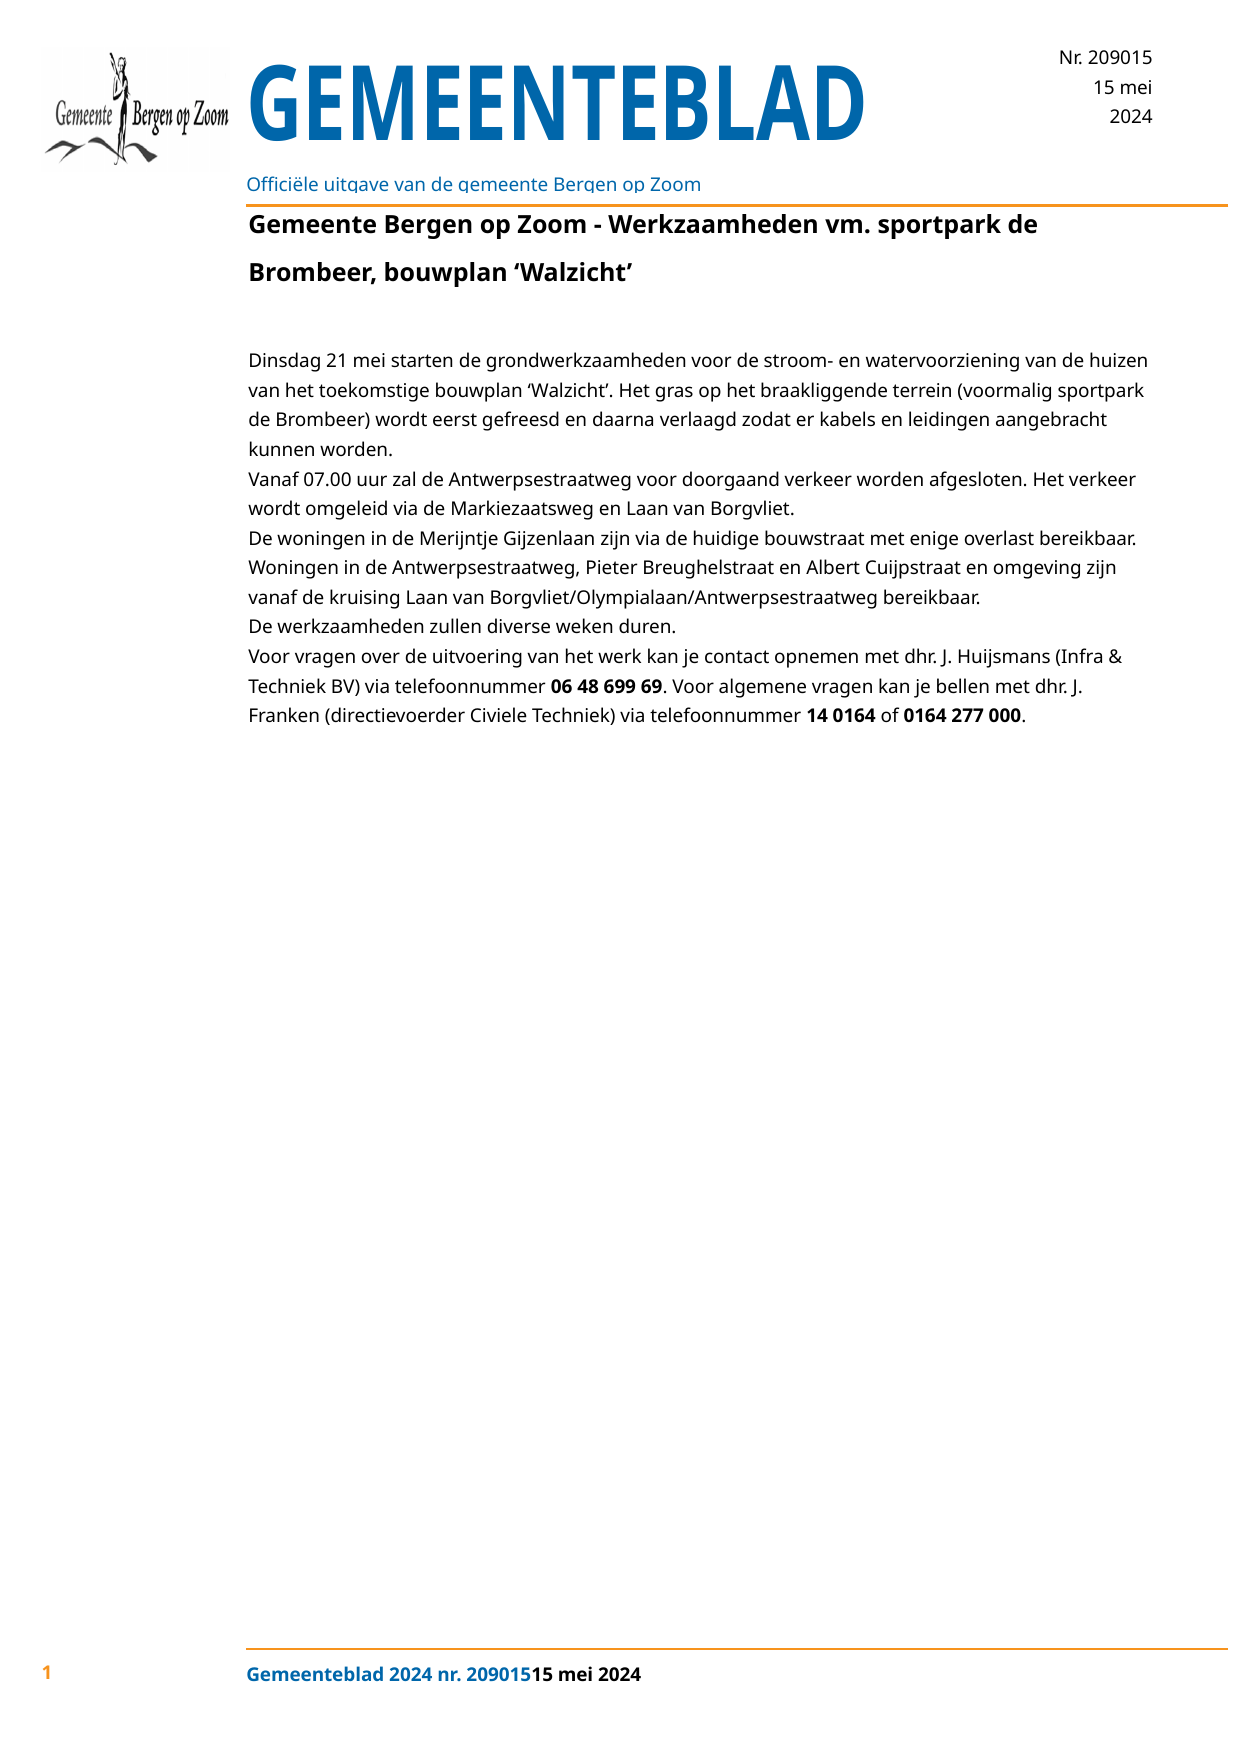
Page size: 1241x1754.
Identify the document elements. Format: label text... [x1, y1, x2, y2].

picture [41, 47, 231, 172]
text Vanaf 07.00 uur zal de Antwerpsestraatweg voor doorgaand verkeer worden afgesloten. Het verkeer wordt omgeleid via de Markiezaatsweg en Laan van Borgvliet. [248, 466, 1152, 521]
text Dinsdag 21 mei starten de grondwerkzaamheden voor de stroom- en watervoorziening van de huizen van het toekomstige bouwplan ‘Walzicht’. Het gras op het braakliggende terrein (voormalig sportpark de Brombeer) wordt eerst gefreesd en daarna verlaagd zodat er kabels en leidingen aangebracht kunnen worden. [248, 347, 1152, 462]
text Gemeente Bergen op Zoom - Werkzaamheden vm. sportpark de Brombeer, bouwplan ‘Walzicht’ [248, 207, 1152, 288]
text Voor vragen over de uitvoering van het werk kan je contact opnemen met dhr. J. Huijsmans (Infra & Techniek BV) via telefoonnummer 06 48 699 69. Voor algemene vragen kan je bellen met dhr. J. Franken (directievoerder Civiele Techniek) via telefoonnummer 14 0164 of 0164 277 000. [248, 643, 1152, 728]
text De woningen in de Merijntje Gijzenlaan zijn via de huidige bouwstraat met enige overlast bereikbaar. Woningen in de Antwerpsestraatweg, Pieter Breughelstraat en Albert Cuijpstraat en omgeving zijn vanaf de kruising Laan van Borgvliet/Olympialaan/Antwerpsestraatweg bereikbaar. [248, 525, 1152, 610]
text De werkzaamheden zullen diverse weken duren. [248, 614, 1152, 639]
